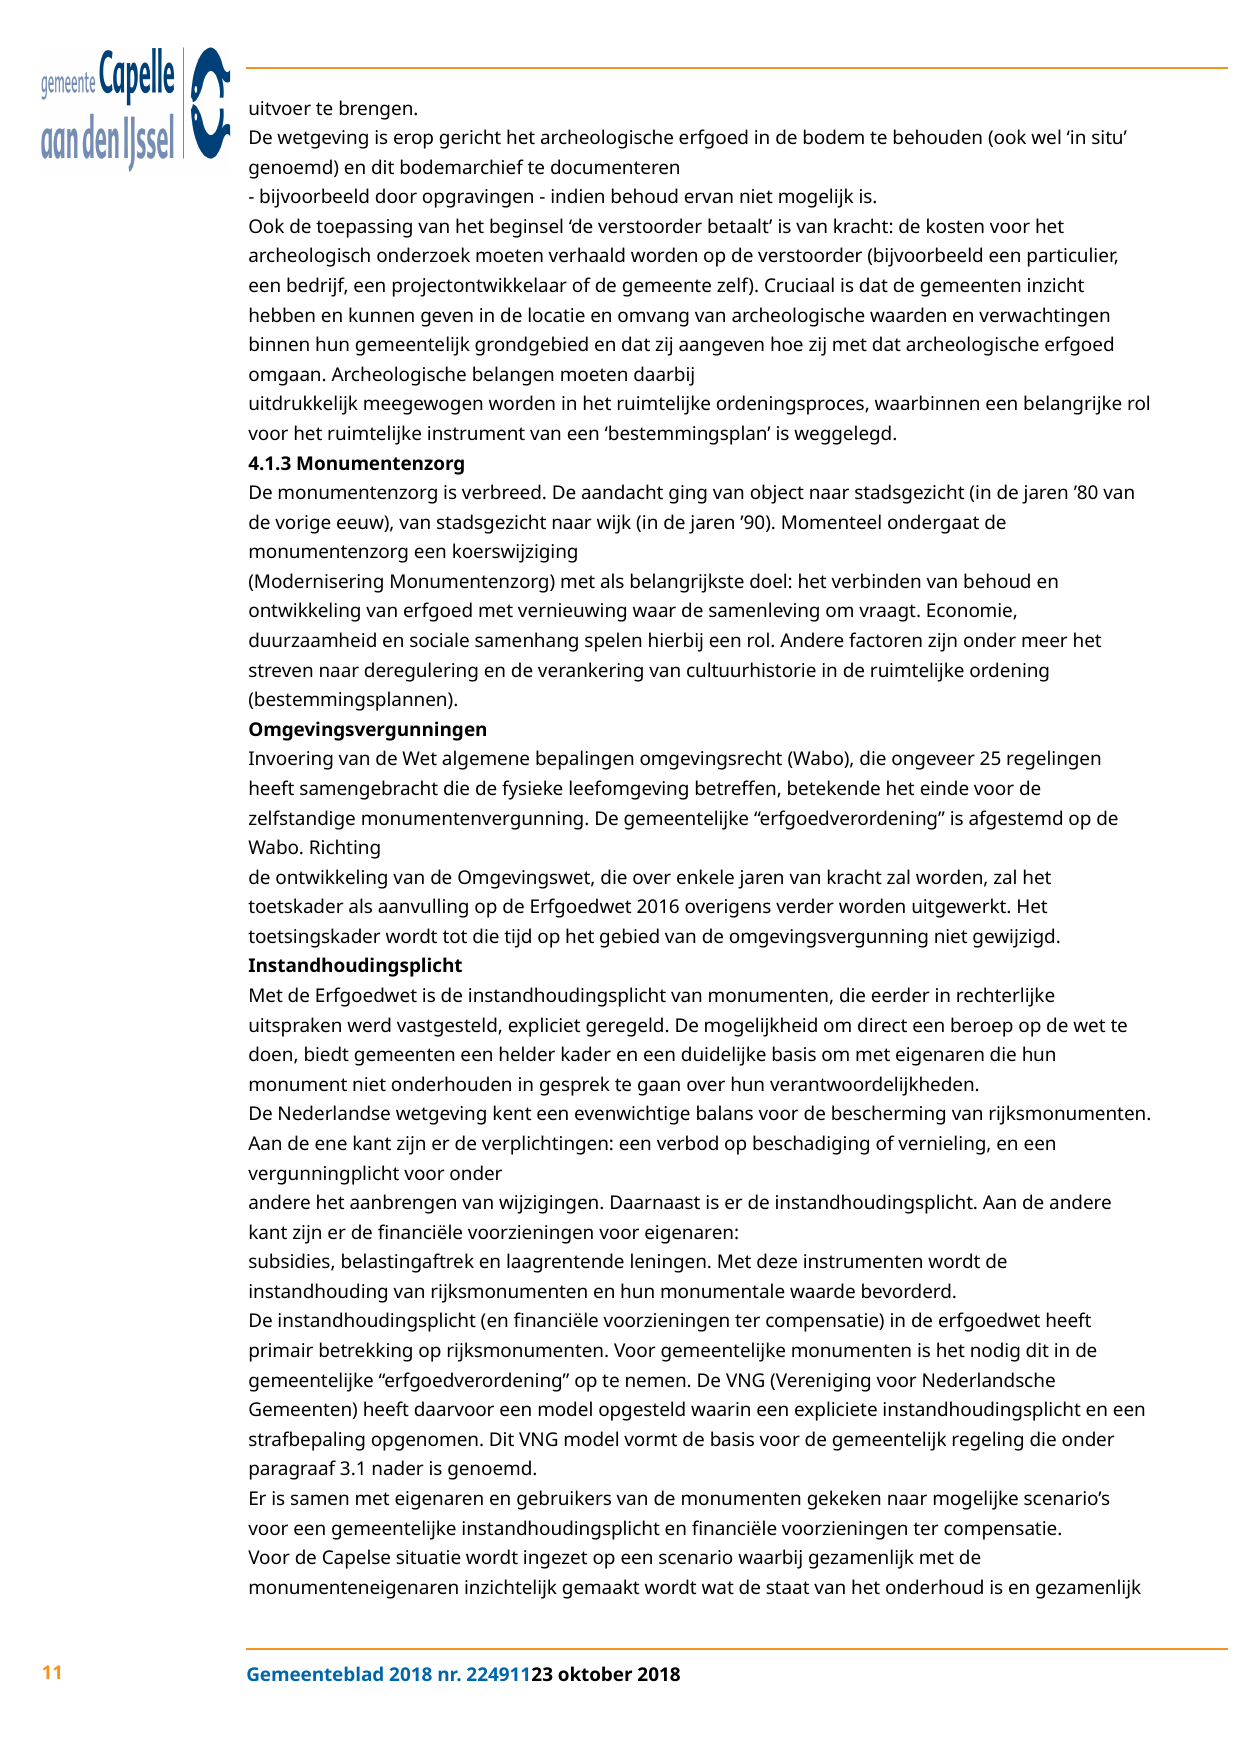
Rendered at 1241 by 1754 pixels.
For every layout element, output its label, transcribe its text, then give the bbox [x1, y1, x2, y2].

text (Modernisering Monumentenzorg) met als belangrijkste doel: het verbinden van behoud en ontwikkeling van erfgoed met vernieuwing waar de samenleving om vraagt. Economie, duurzaamheid en sociale samenhang spelen hierbij een rol. Andere factoren zijn onder meer het streven naar deregulering en de verankering van cultuurhistorie in de ruimtelijke ordening (bestemmingsplannen). [248, 568, 1152, 712]
text Omgevingsvergunningen [248, 716, 1152, 742]
text de ontwikkeling van de Omgevingswet, die over enkele jaren van kracht zal worden, zal het toetskader als aanvulling op de Erfgoedwet 2016 overigens verder worden uitgewerkt. Het toetsingskader wordt tot die tijd op het gebied van de omgevingsvergunning niet gewijzigd. [248, 864, 1152, 949]
picture [41, 47, 231, 172]
text subsidies, belastingaftrek en laagrentende leningen. Met deze instrumenten wordt de instandhouding van rijksmonumenten en hun monumentale waarde bevorderd. [248, 1248, 1152, 1304]
text Met de Erfgoedwet is de instandhoudingsplicht van monumenten, die eerder in rechterlijke uitspraken werd vastgesteld, expliciet geregeld. De mogelijkheid om direct een beroep op de wet te doen, biedt gemeenten een helder kader en een duidelijke basis om met eigenaren die hun monument niet onderhouden in gesprek te gaan over hun verantwoordelijkheden. [248, 982, 1152, 1097]
text De Nederlandse wetgeving kent een evenwichtige balans voor de bescherming van rijksmonumenten. Aan de ene kant zijn er de verplichtingen: een verbod op beschadiging of vernieling, en een vergunningplicht voor onder [248, 1101, 1152, 1186]
text De wetgeving is erop gericht het archeologische erfgoed in de bodem te behouden (ook wel ‘in situ’ genoemd) en dit bodemarchief te documenteren [248, 124, 1152, 180]
text Er is samen met eigenaren en gebruikers van de monumenten gekeken naar mogelijke scenario’s voor een gemeentelijke instandhoudingsplicht en financiële voorzieningen ter compensatie. [248, 1485, 1152, 1541]
text Invoering van de Wet algemene bepalingen omgevingsrecht (Wabo), die ongeveer 25 regelingen heeft samengebracht die de fysieke leefomgeving betreffen, betekende het einde voor de zelfstandige monumentenvergunning. De gemeentelijke “erfgoedverordening” is afgestemd op de Wabo. Richting [248, 746, 1152, 860]
text andere het aanbrengen van wijzigingen. Daarnaast is er de instandhoudingsplicht. Aan de andere kant zijn er de financiële voorzieningen voor eigenaren: [248, 1189, 1152, 1245]
text Instandhoudingsplicht [248, 953, 1152, 978]
text De monumentenzorg is verbreed. De aandacht ging van object naar stadsgezicht (in de jaren ’80 van de vorige eeuw), van stadsgezicht naar wijk (in de jaren ’90). Momenteel ondergaat de monumentenzorg een koerswijziging [248, 479, 1152, 564]
text Voor de Capelse situatie wordt ingezet op een scenario waarbij gezamenlijk met de monumenteneigenaren inzichtelijk gemaakt wordt wat de staat van het onderhoud is en gezamenlijk [248, 1544, 1152, 1600]
text uitdrukkelijk meegewogen worden in het ruimtelijke ordeningsproces, waarbinnen een belangrijke rol voor het ruimtelijke instrument van een ‘bestemmingsplan’ is weggelegd. [248, 391, 1152, 446]
text De instandhoudingsplicht (en financiële voorzieningen ter compensatie) in de erfgoedwet heeft primair betrekking op rijksmonumenten. Voor gemeentelijke monumenten is het nodig dit in de gemeentelijke “erfgoedverordening” op te nemen. De VNG (Vereniging voor Nederlandsche Gemeenten) heeft daarvoor een model opgesteld waarin een expliciete instandhoudingsplicht en een strafbepaling opgenomen. Dit VNG model vormt de basis voor de gemeentelijk regeling die onder paragraaf 3.1 nader is genoemd. [248, 1308, 1152, 1481]
text 4.1.3 Monumentenzorg [248, 450, 1152, 476]
text Ook de toepassing van het beginsel ‘de verstoorder betaalt’ is van kracht: de kosten voor het archeologisch onderzoek moeten verhaald worden op de verstoorder (bijvoorbeeld een particulier, een bedrijf, een projectontwikkelaar of de gemeente zelf). Cruciaal is dat de gemeenten inzicht hebben en kunnen geven in de locatie en omvang van archeologische waarden en verwachtingen binnen hun gemeentelijk grondgebied en dat zij aangeven hoe zij met dat archeologische erfgoed omgaan. Archeologische belangen moeten daarbij [248, 213, 1152, 387]
text - bijvoorbeeld door opgravingen - indien behoud ervan niet mogelijk is. [248, 183, 1152, 209]
text uitvoer te brengen. [248, 95, 1152, 121]
